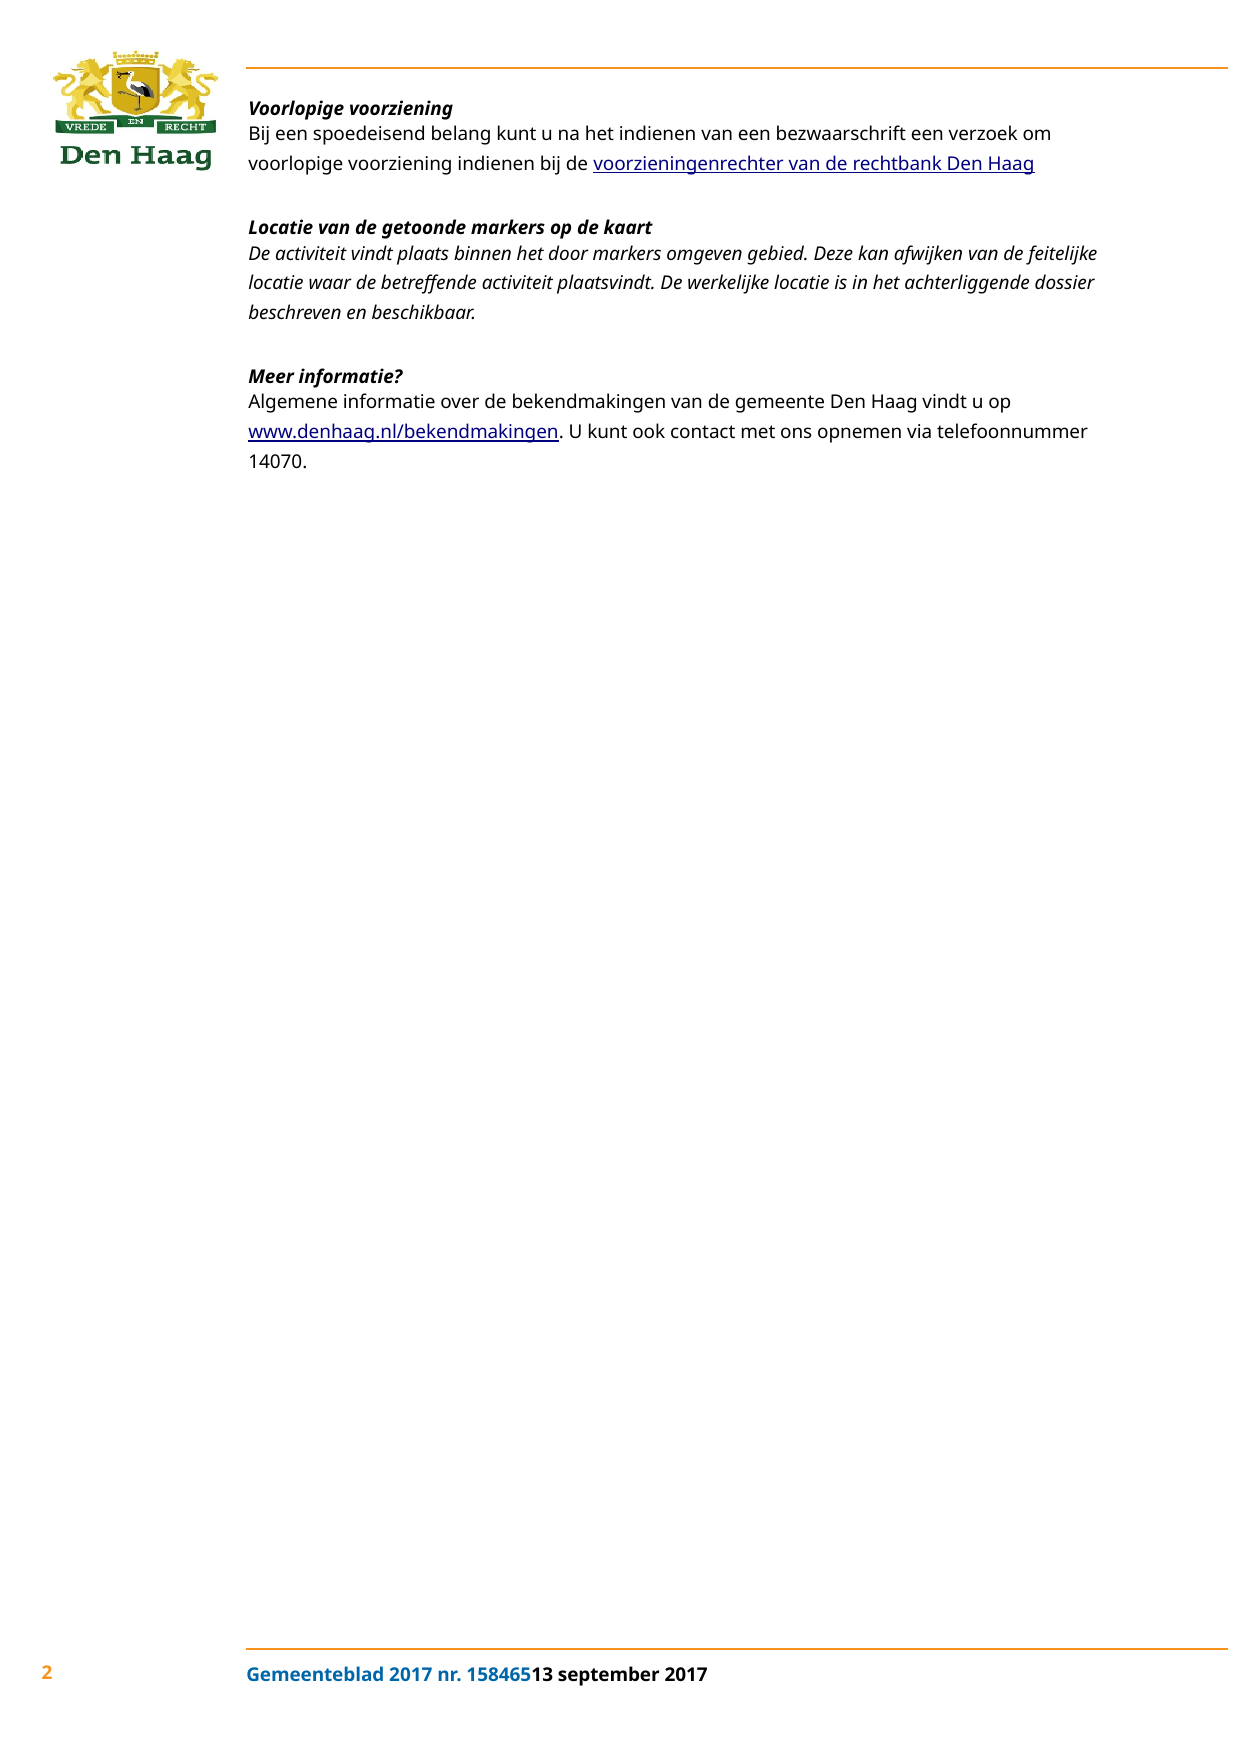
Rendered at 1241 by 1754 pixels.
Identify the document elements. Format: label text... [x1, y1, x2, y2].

text Voorlopige voorziening [248, 95, 1152, 121]
text Bij een spoedeisend belang kunt u na het indienen van een bezwaarschrift een verzoek om voorlopige voorziening indienen bij de voorzieningenrechter van de rechtbank Den Haag [248, 121, 1152, 176]
text Algemene informatie over de bekendmakingen van de gemeente Den Haag vindt u op www.denhaag.nl/bekendmakingen. U kunt ook contact met ons opnemen via telefoonnummer 14070. [248, 389, 1152, 473]
text Meer informatie? [248, 363, 1152, 389]
text Locatie van de getoonde markers op de kaart [248, 214, 1152, 240]
picture [41, 47, 231, 172]
text De activiteit vindt plaats binnen het door markers omgeven gebied. Deze kan afwijken van de feitelijke locatie waar de betreffende activiteit plaatsvindt. De werkelijke locatie is in het achterliggende dossier beschreven en beschikbaar. [248, 240, 1152, 325]
